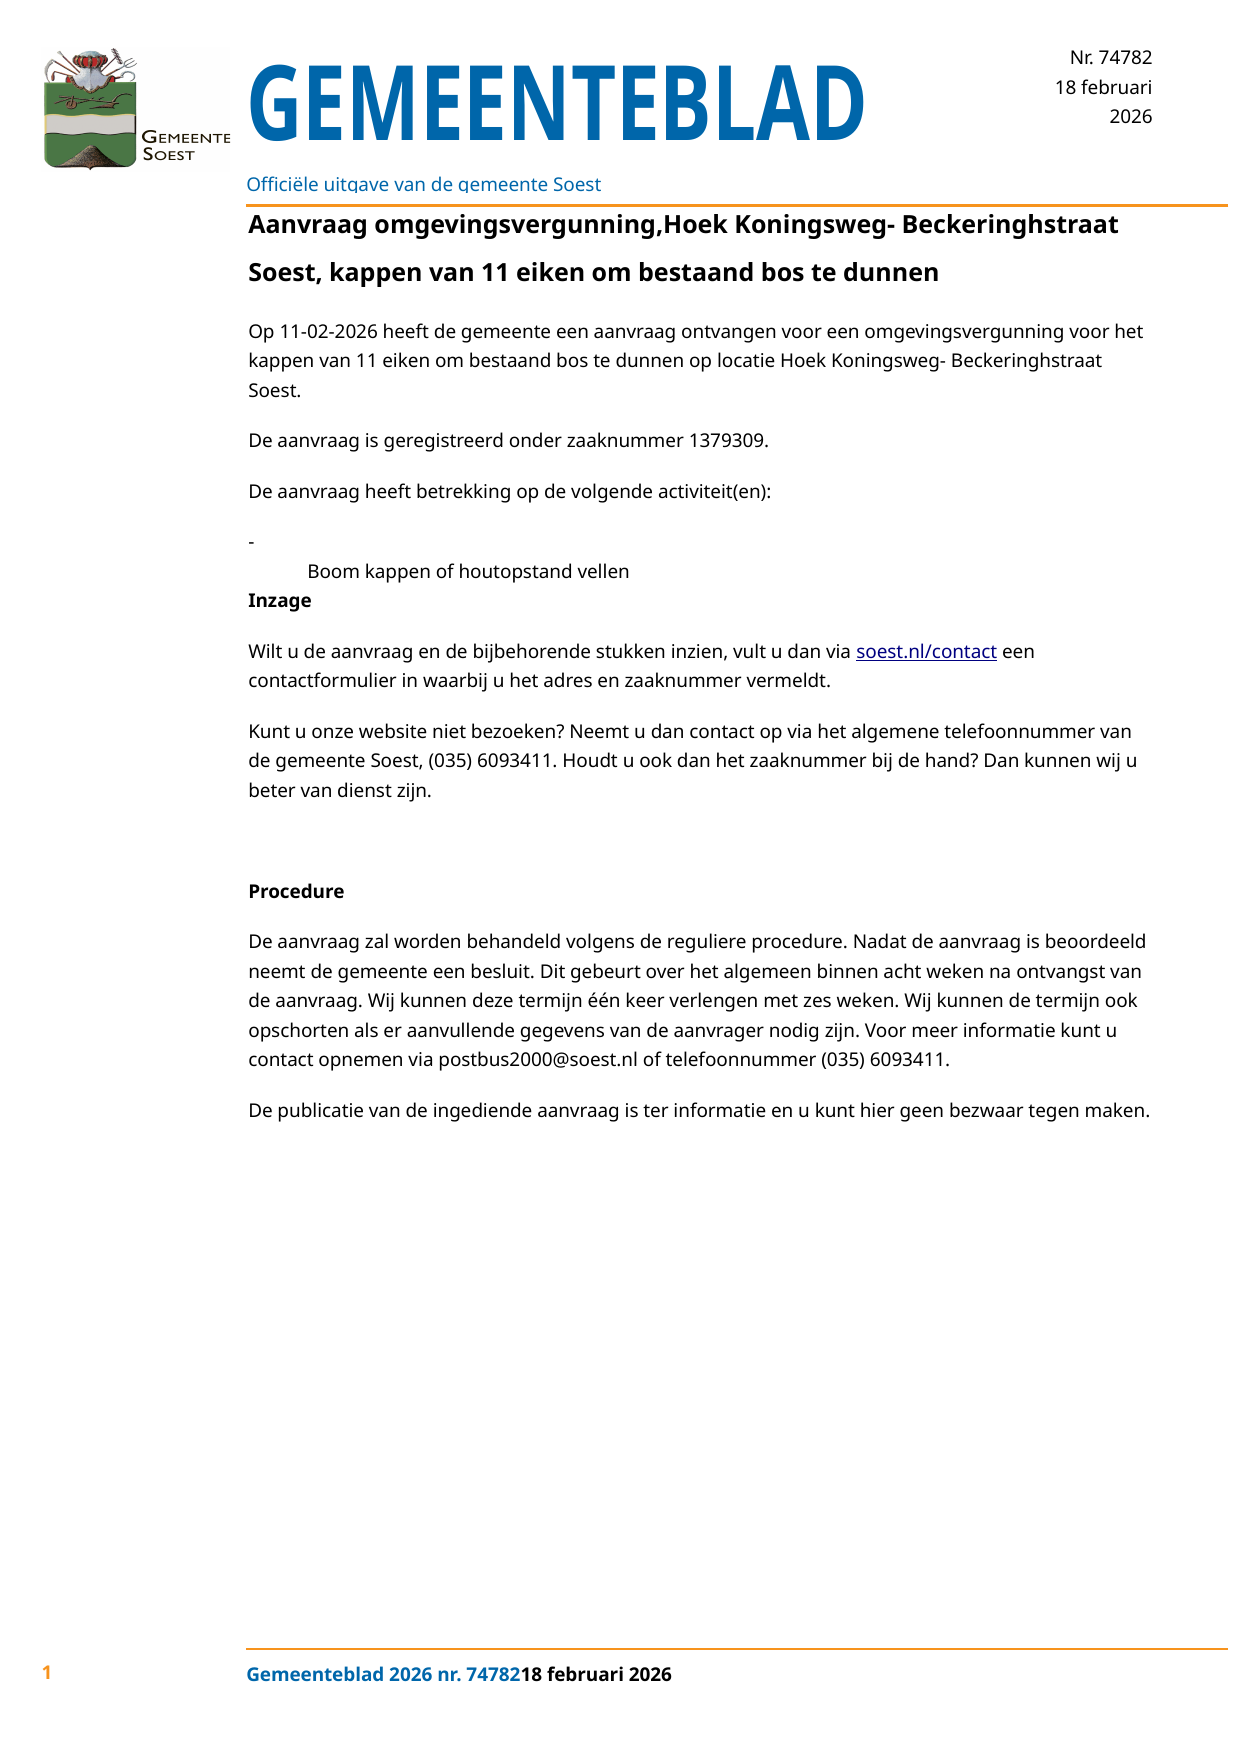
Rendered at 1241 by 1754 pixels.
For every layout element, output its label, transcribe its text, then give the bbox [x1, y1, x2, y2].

list Boom kappen of houtopstand vellen [248, 558, 1152, 584]
text Op 11-02-2026 heeft de gemeente een aanvraag ontvangen voor een omgevingsvergunning voor het kappen van 11 eiken om bestaand bos te dunnen op locatie Hoek Koningsweg- Beckeringhstraat Soest. [248, 318, 1152, 403]
picture [41, 47, 231, 172]
text Wilt u de aanvraag en de bijbehorende stukken inzien, vult u dan via soest.nl/contact een contactformulier in waarbij u het adres en zaaknummer vermeldt. [248, 638, 1152, 693]
text Procedure [248, 878, 1152, 904]
text De aanvraag zal worden behandeld volgens de reguliere procedure. Nadat de aanvraag is beoordeeld neemt de gemeente een besluit. Dit gebeurt over het algemeen binnen acht weken na ontvangst van de aanvraag. Wij kunnen deze termijn één keer verlengen met zes weken. Wij kunnen de termijn ook opschorten als er aanvullende gegevens van de aanvrager nodig zijn. Voor meer informatie kunt u contact opnemen via postbus2000@soest.nl of telefoonnummer (035) 6093411. [248, 928, 1152, 1072]
text Kunt u onze website niet bezoeken? Neemt u dan contact op via het algemene telefoonnummer van de gemeente Soest, (035) 6093411. Houdt u ook dan het zaaknummer bij de hand? Dan kunnen wij u beter van dienst zijn. [248, 718, 1152, 803]
text De publicatie van de ingediende aanvraag is ter informatie en u kunt hier geen bezwaar tegen maken. [248, 1097, 1152, 1123]
text Aanvraag omgevingsvergunning,Hoek Koningsweg- Beckeringhstraat Soest, kappen van 11 eiken om bestaand bos te dunnen [248, 207, 1152, 288]
text De aanvraag heeft betrekking op de volgende activiteit(en): [248, 478, 1152, 504]
text Inzage [248, 587, 1152, 613]
text De aanvraag is geregistreerd onder zaaknummer 1379309. [248, 427, 1152, 453]
